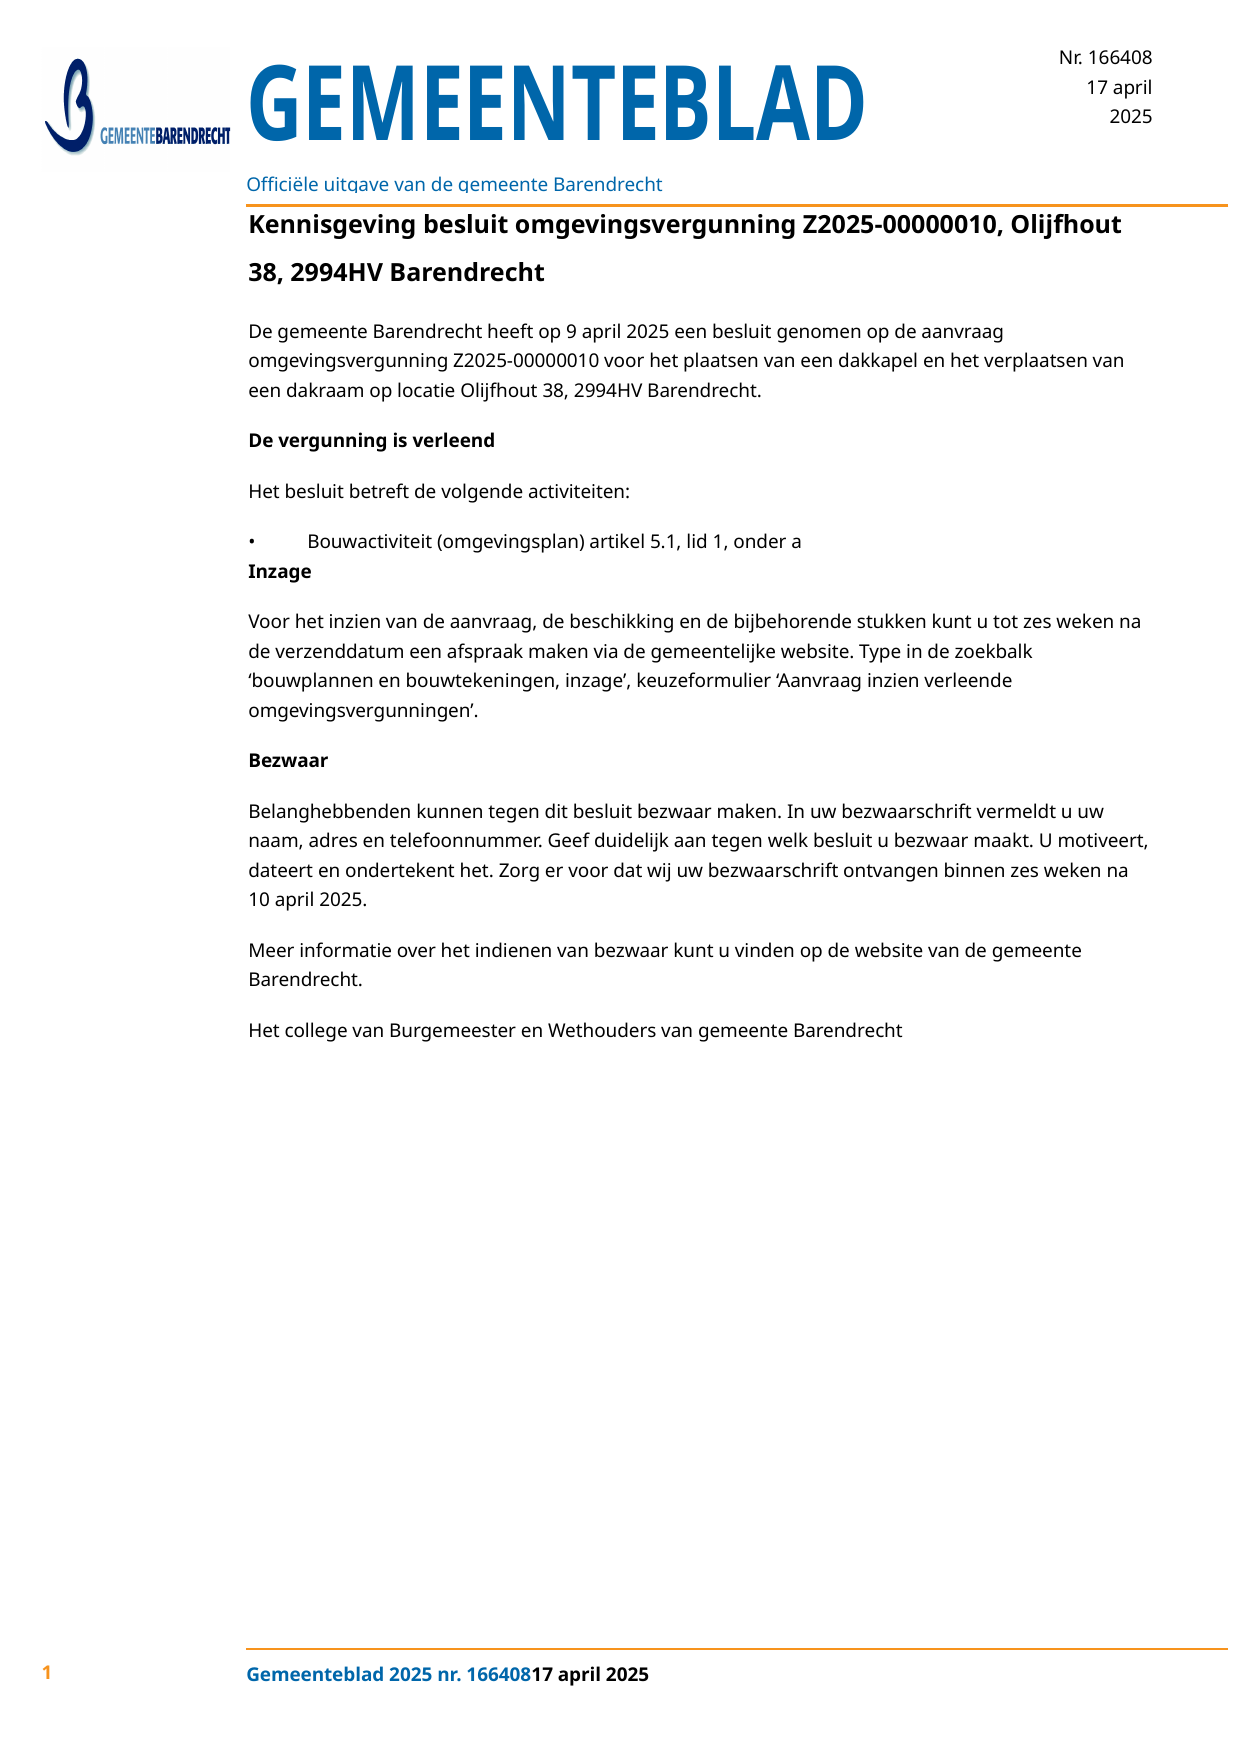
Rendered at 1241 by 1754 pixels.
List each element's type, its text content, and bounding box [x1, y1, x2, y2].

text Het college van Burgemeester en Wethouders van gemeente Barendrecht [248, 1017, 1152, 1043]
text Kennisgeving besluit omgevingsvergunning Z2025-00000010, Olijfhout 38, 2994HV Barendrecht [248, 207, 1152, 288]
text Bezwaar [248, 747, 1152, 773]
text Het besluit betreft de volgende activiteiten: [248, 478, 1152, 504]
text Inzage [248, 558, 1152, 584]
text Belanghebbenden kunnen tegen dit besluit bezwaar maken. In uw bezwaarschrift vermeldt u uw naam, adres en telefoonnummer. Geef duidelijk aan tegen welk besluit u bezwaar maakt. U motiveert, dateert en ondertekent het. Zorg er voor dat wij uw bezwaarschrift ontvangen binnen zes weken na 10 april 2025. [248, 798, 1152, 912]
picture [41, 47, 231, 172]
list Bouwactiviteit (omgevingsplan) artikel 5.1, lid 1, onder a [248, 528, 1152, 554]
text Meer informatie over het indienen van bezwaar kunt u vinden op de website van de gemeente Barendrecht. [248, 937, 1152, 992]
text De vergunning is verleend [248, 427, 1152, 453]
text De gemeente Barendrecht heeft op 9 april 2025 een besluit genomen op de aanvraag omgevingsvergunning Z2025-00000010 voor het plaatsen van een dakkapel en het verplaatsen van een dakraam op locatie Olijfhout 38, 2994HV Barendrecht. [248, 318, 1152, 403]
text Voor het inzien van de aanvraag, de beschikking en de bijbehorende stukken kunt u tot zes weken na de verzenddatum een afspraak maken via de gemeentelijke website. Type in de zoekbalk ‘bouwplannen en bouwtekeningen, inzage’, keuzeformulier ‘Aanvraag inzien verleende omgevingsvergunningen’. [248, 608, 1152, 723]
